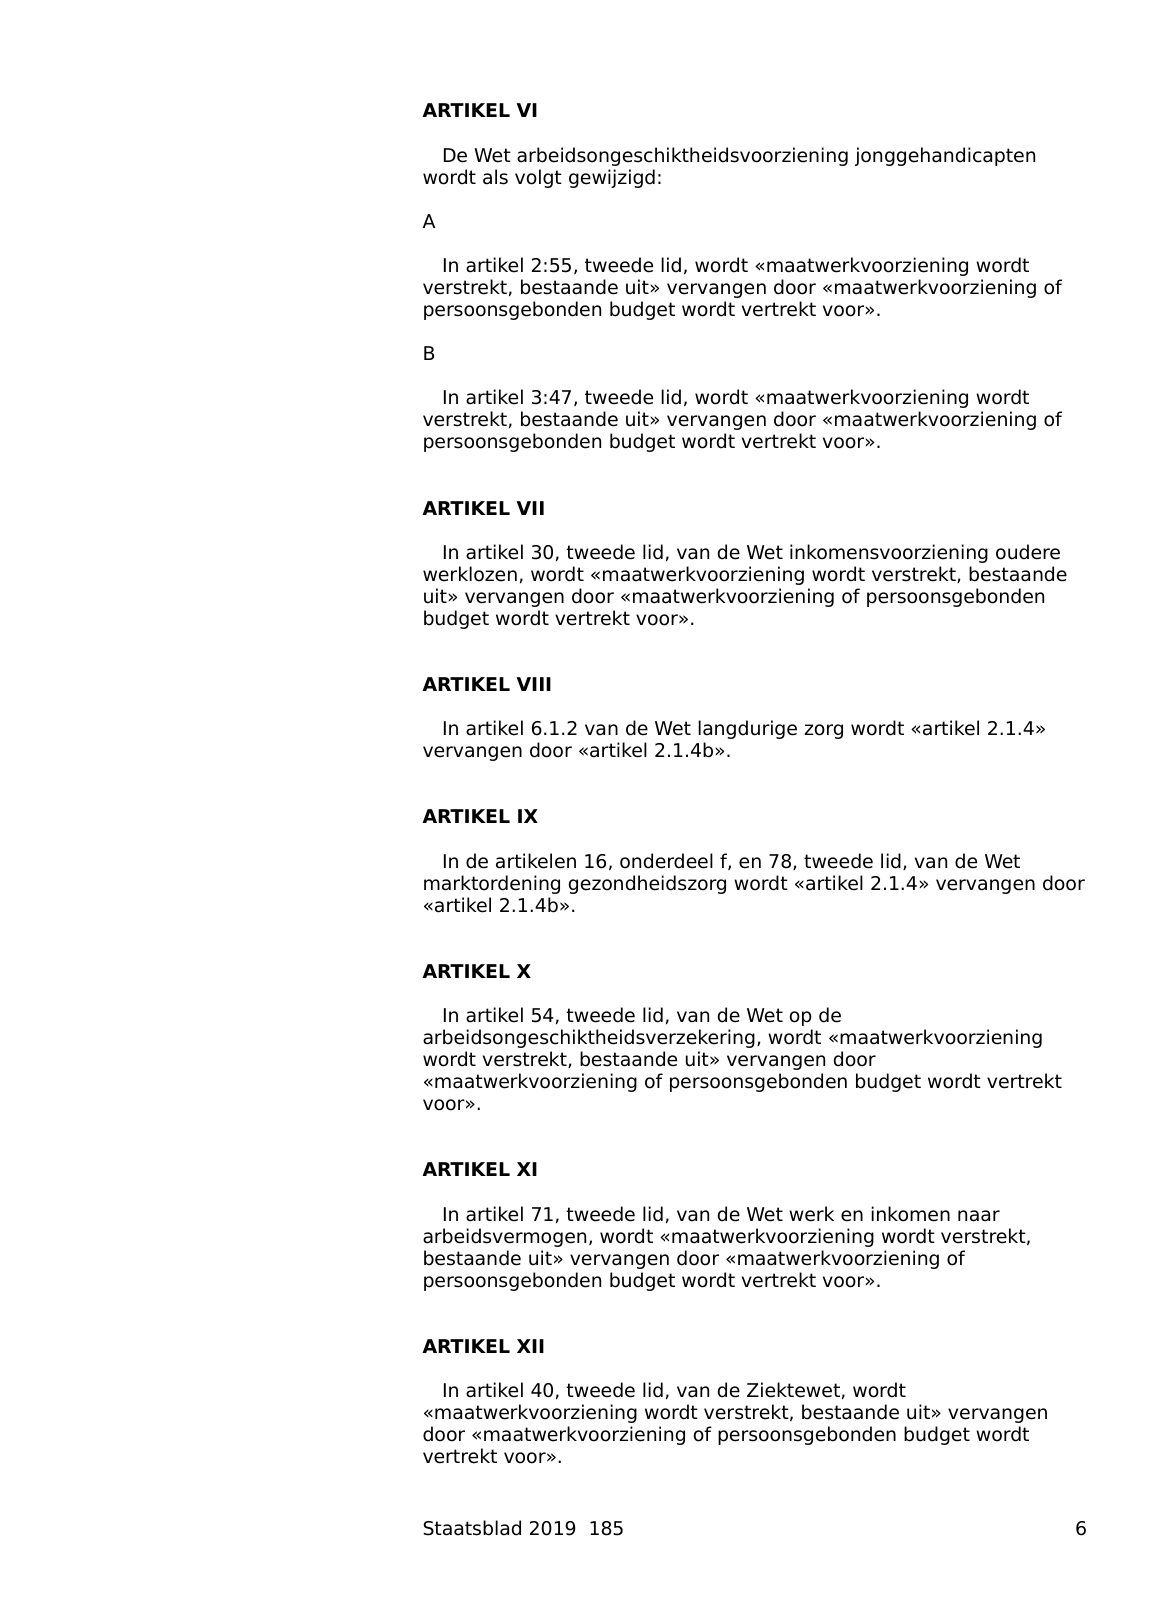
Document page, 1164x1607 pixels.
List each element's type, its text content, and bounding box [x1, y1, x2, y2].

subtitle ARTIKEL IX [422, 806, 1087, 828]
subtitle ARTIKEL XII [422, 1336, 1087, 1358]
text In artikel 54, tweede lid, van de Wet op de arbeidsongeschiktheidsverzekering, wordt «maatwerkvoorziening wordt verstrekt, bestaande uit» vervangen door «maatwerkvoorziening of persoonsgebonden budget wordt vertrekt voor». [422, 1005, 1087, 1115]
text In artikel 30, tweede lid, van de Wet inkomensvoorziening oudere werklozen, wordt «maatwerkvoorziening wordt verstrekt, bestaande uit» vervangen door «maatwerkvoorziening of persoonsgebonden budget wordt vertrekt voor». [422, 542, 1087, 629]
text In artikel 40, tweede lid, van de Ziektewet, wordt «maatwerkvoorziening wordt verstrekt, bestaande uit» vervangen door «maatwerkvoorziening of persoonsgebonden budget wordt vertrekt voor». [422, 1380, 1087, 1468]
text In artikel 6.1.2 van de Wet langdurige zorg wordt «artikel 2.1.4» vervangen door «artikel 2.1.4b». [422, 718, 1087, 762]
text In artikel 71, tweede lid, van de Wet werk en inkomen naar arbeidsvermogen, wordt «maatwerkvoorziening wordt verstrekt, bestaande uit» vervangen door «maatwerkvoorziening of persoonsgebonden budget wordt vertrekt voor». [422, 1203, 1087, 1291]
text A [422, 211, 1087, 233]
subtitle ARTIKEL VII [422, 497, 1087, 519]
text B [422, 343, 1087, 365]
subtitle ARTIKEL VI [422, 100, 1087, 122]
subtitle ARTIKEL X [422, 961, 1087, 983]
text De Wet arbeidsongeschiktheidsvoorziening jonggehandicapten wordt als volgt gewijzigd: [422, 144, 1087, 188]
subtitle ARTIKEL VIII [422, 674, 1087, 696]
text In artikel 3:47, tweede lid, wordt «maatwerkvoorziening wordt verstrekt, bestaande uit» vervangen door «maatwerkvoorziening of persoonsgebonden budget wordt vertrekt voor». [422, 387, 1087, 453]
text In artikel 2:55, tweede lid, wordt «maatwerkvoorziening wordt verstrekt, bestaande uit» vervangen door «maatwerkvoorziening of persoonsgebonden budget wordt vertrekt voor». [422, 255, 1087, 321]
subtitle ARTIKEL XI [422, 1159, 1087, 1181]
text In de artikelen 16, onderdeel f, en 78, tweede lid, van de Wet marktordening gezondheidszorg wordt «artikel 2.1.4» vervangen door «artikel 2.1.4b». [422, 851, 1087, 917]
